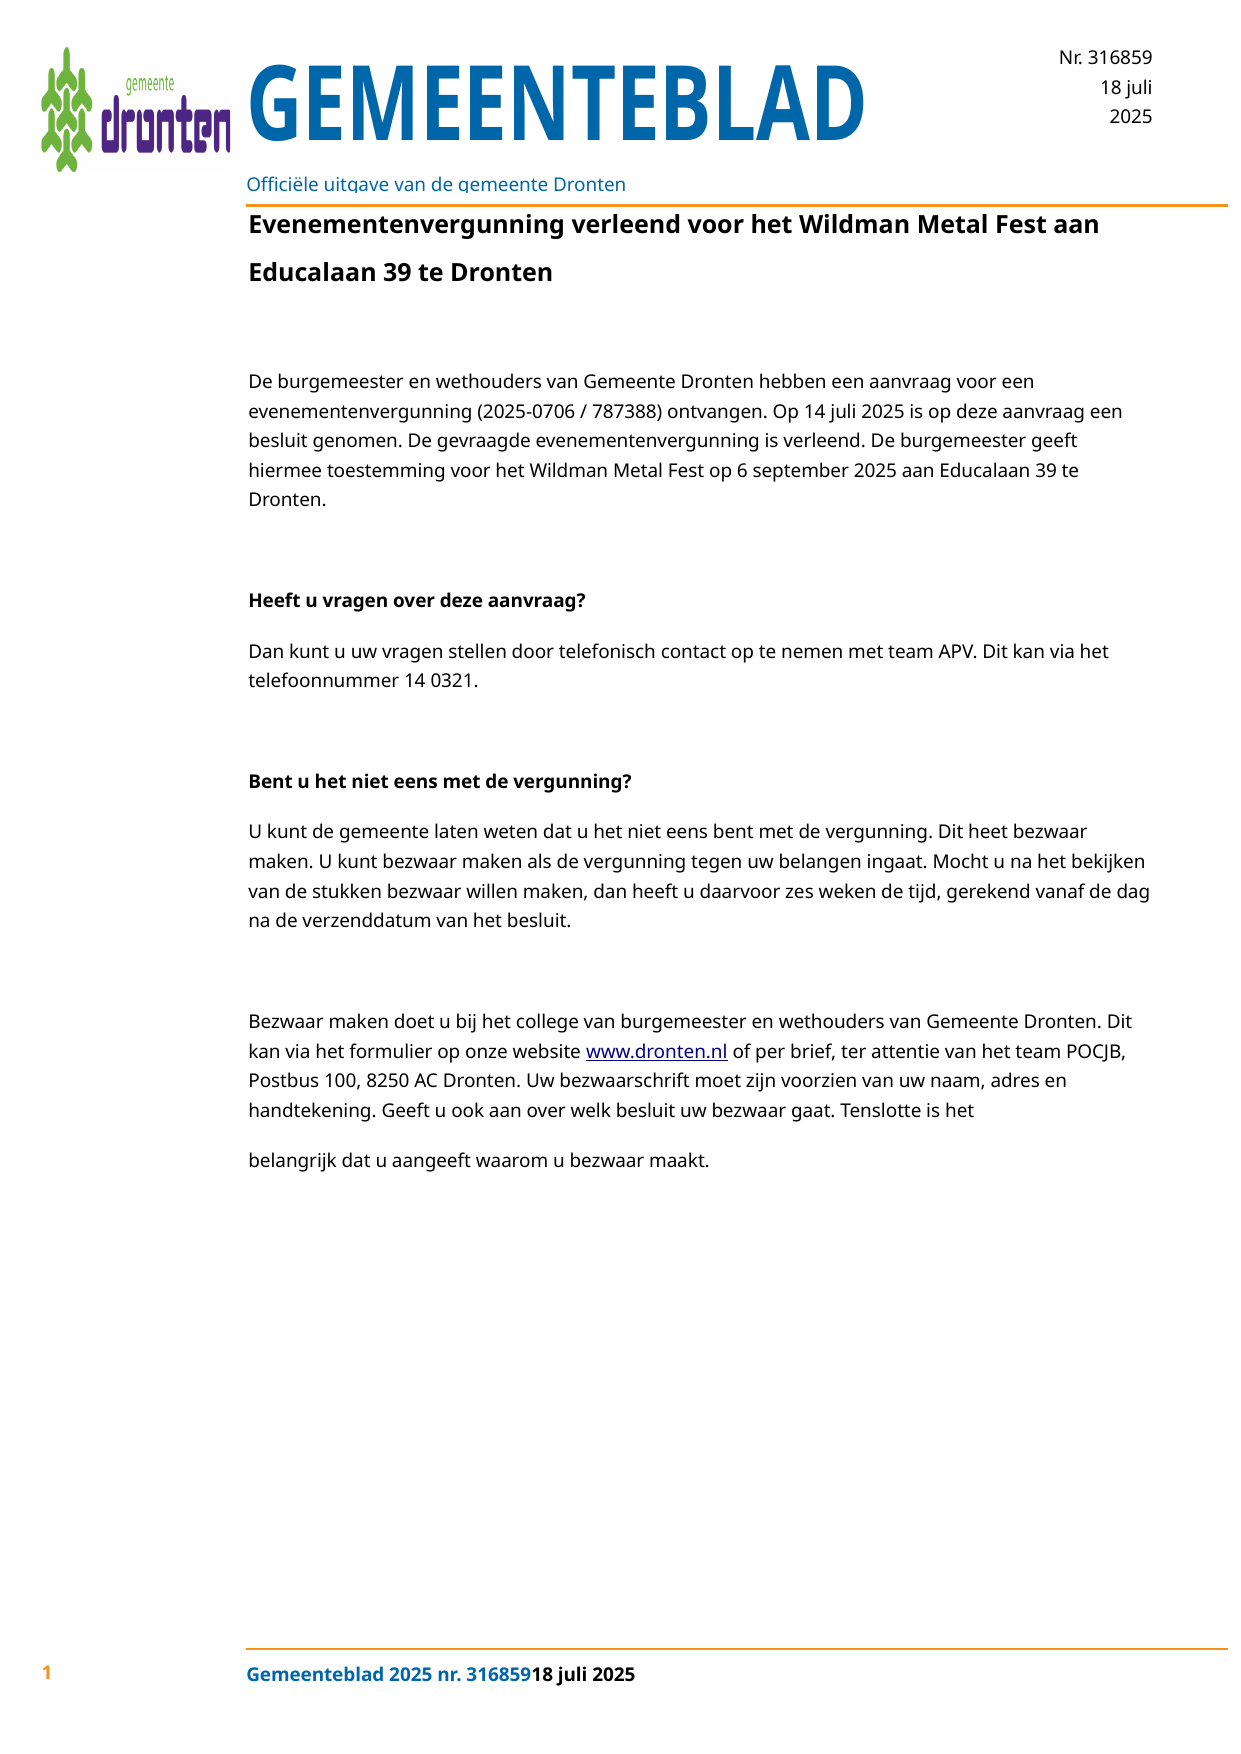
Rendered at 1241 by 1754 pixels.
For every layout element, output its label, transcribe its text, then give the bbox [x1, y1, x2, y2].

text De burgemeester en wethouders van Gemeente Dronten hebben een aanvraag voor een evenementenvergunning (2025-0706 / 787388) ontvangen. Op 14 juli 2025 is op deze aanvraag een besluit genomen. De gevraagde evenementenvergunning is verleend. De burgemeester geeft hiermee toestemming voor het Wildman Metal Fest op 6 september 2025 aan Educalaan 39 te Dronten. [248, 368, 1152, 512]
picture [41, 47, 231, 172]
text Bent u het niet eens met de vergunning? [248, 768, 1152, 794]
text Evenementenvergunning verleend voor het Wildman Metal Fest aan Educalaan 39 te Dronten [248, 207, 1152, 288]
text Heeft u vragen over deze aanvraag? [248, 587, 1152, 613]
text Bezwaar maken doet u bij het college van burgemeester en wethouders van Gemeente Dronten. Dit kan via het formulier op onze website www.dronten.nl of per brief, ter attentie van het team POCJB, Postbus 100, 8250 AC Dronten. Uw bezwaarschrift moet zijn voorzien van uw naam, adres en handtekening. Geeft u ook aan over welk besluit uw bezwaar gaat. Tenslotte is het [248, 1008, 1152, 1123]
text belangrijk dat u aangeeft waarom u bezwaar maakt. [248, 1147, 1152, 1173]
text U kunt de gemeente laten weten dat u het niet eens bent met de vergunning. Dit heet bezwaar maken. U kunt bezwaar maken als de vergunning tegen uw belangen ingaat. Mocht u na het bekijken van de stukken bezwaar willen maken, dan heeft u daarvoor zes weken de tijd, gerekend vanaf de dag na de verzenddatum van het besluit. [248, 819, 1152, 933]
text Dan kunt u uw vragen stellen door telefonisch contact op te nemen met team APV. Dit kan via het telefoonnummer 14 0321. [248, 638, 1152, 693]
